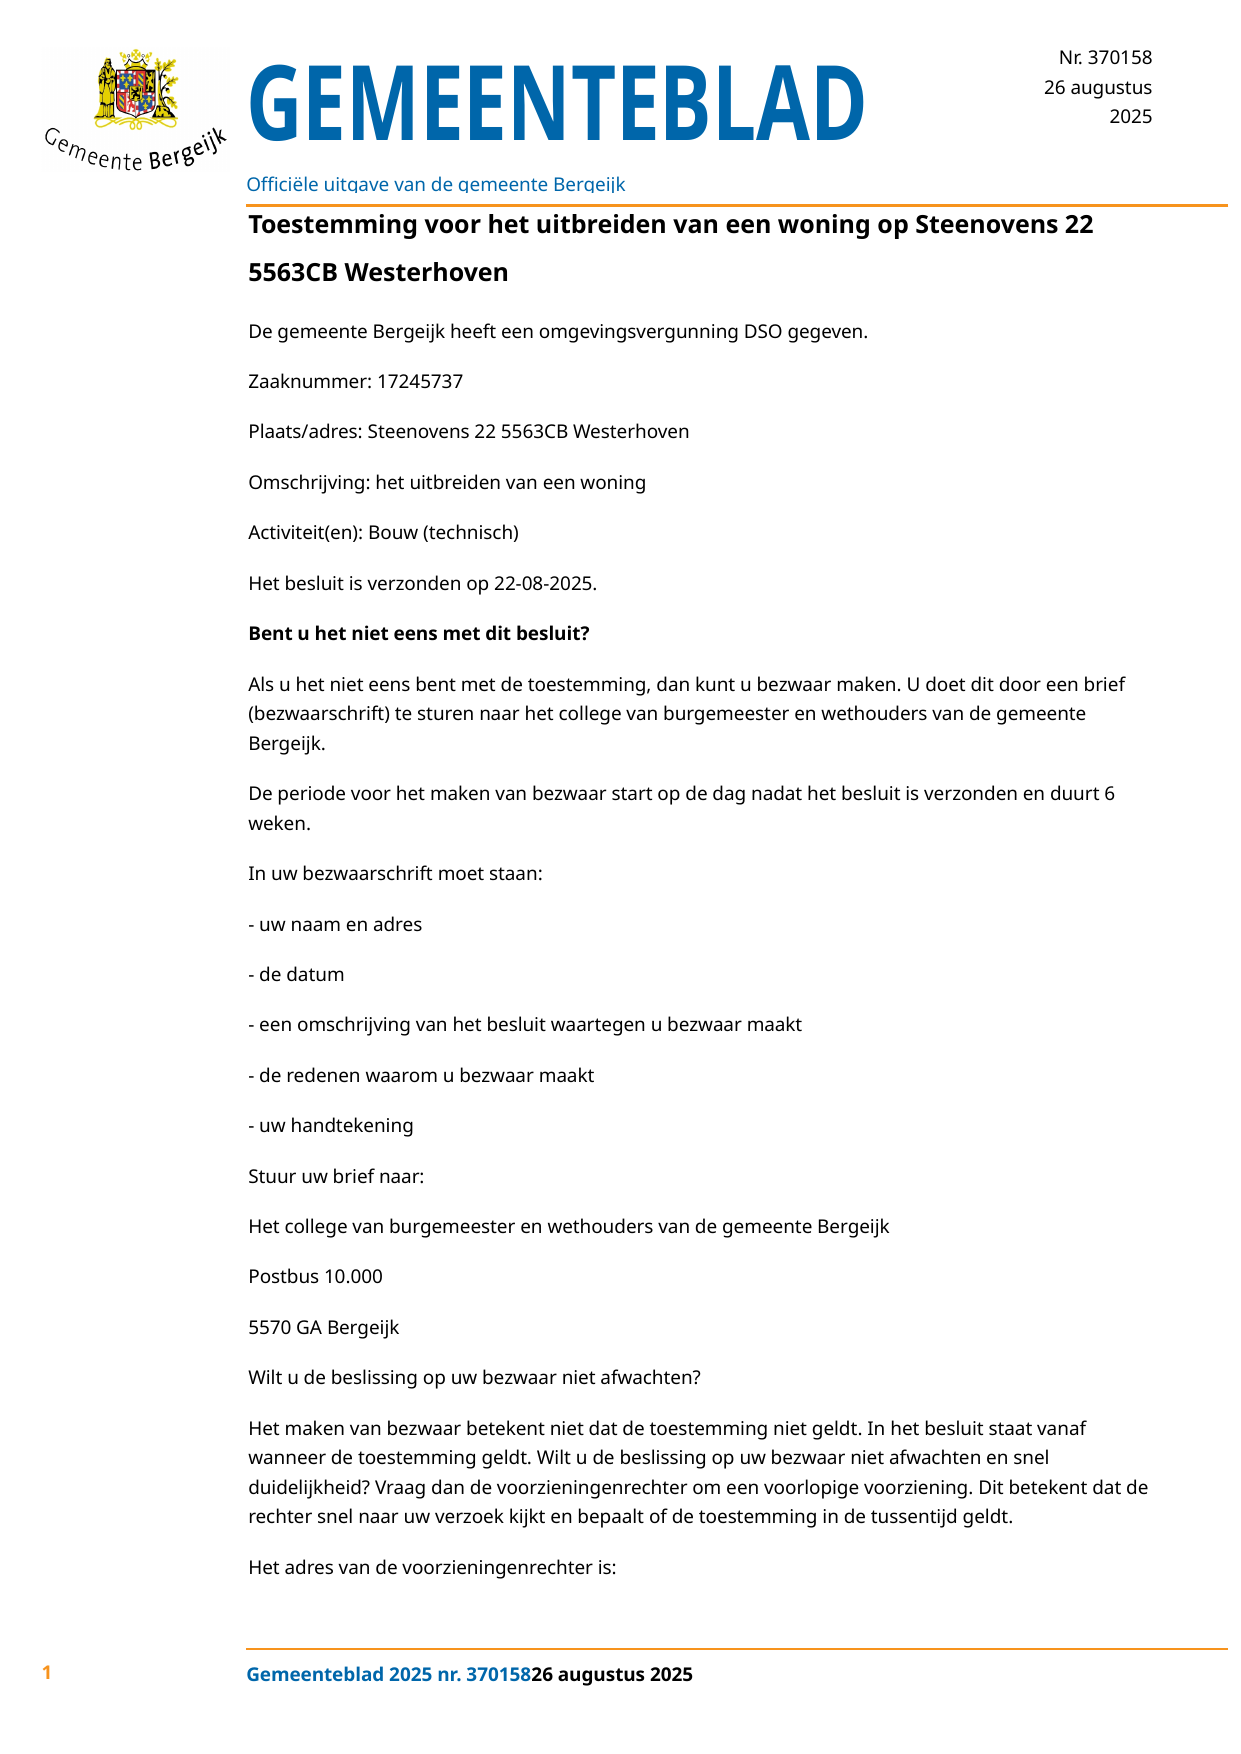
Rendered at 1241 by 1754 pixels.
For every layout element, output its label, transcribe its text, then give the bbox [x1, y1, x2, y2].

text Bent u het niet eens met dit besluit? [248, 620, 1152, 646]
text Zaaknummer: 17245737 [248, 368, 1152, 394]
text Het college van burgemeester en wethouders van de gemeente Bergeijk [248, 1213, 1152, 1239]
text Als u het niet eens bent met de toestemming, dan kunt u bezwaar maken. U doet dit door een brief (bezwaarschrift) te sturen naar het college van burgemeester en wethouders van de gemeente Bergeijk. [248, 671, 1152, 756]
text Het adres van de voorzieningenrechter is: [248, 1554, 1152, 1580]
text Stuur uw brief naar: [248, 1163, 1152, 1189]
text Het maken van bezwaar betekent niet dat de toestemming niet geldt. In het besluit staat vanaf wanneer de toestemming geldt. Wilt u de beslissing op uw bezwaar niet afwachten en snel duidelijkheid? Vraag dan de voorzieningenrechter om een voorlopige voorziening. Dit betekent dat de rechter snel naar uw verzoek kijkt en bepaalt of de toestemming in de tussentijd geldt. [248, 1415, 1152, 1529]
text - uw handtekening [248, 1112, 1152, 1138]
text Wilt u de beslissing op uw bezwaar niet afwachten? [248, 1364, 1152, 1390]
text In uw bezwaarschrift moet staan: [248, 860, 1152, 886]
text Plaats/adres: Steenovens 22 5563CB Westerhoven [248, 419, 1152, 444]
text Toestemming voor het uitbreiden van een woning op Steenovens 22 5563CB Westerhoven [248, 207, 1152, 288]
text 5570 GA Bergeijk [248, 1314, 1152, 1340]
text De periode voor het maken van bezwaar start op de dag nadat het besluit is verzonden en duurt 6 weken. [248, 780, 1152, 836]
text Omschrijving: het uitbreiden van een woning [248, 469, 1152, 495]
text - de redenen waarom u bezwaar maakt [248, 1062, 1152, 1088]
text - de datum [248, 961, 1152, 987]
text Postbus 10.000 [248, 1264, 1152, 1289]
text De gemeente Bergeijk heeft een omgevingsvergunning DSO gegeven. [248, 318, 1152, 344]
picture [41, 47, 231, 172]
text Het besluit is verzonden op 22-08-2025. [248, 570, 1152, 596]
text - een omschrijving van het besluit waartegen u bezwaar maakt [248, 1012, 1152, 1037]
text Activiteit(en): Bouw (technisch) [248, 519, 1152, 545]
text - uw naam en adres [248, 911, 1152, 937]
